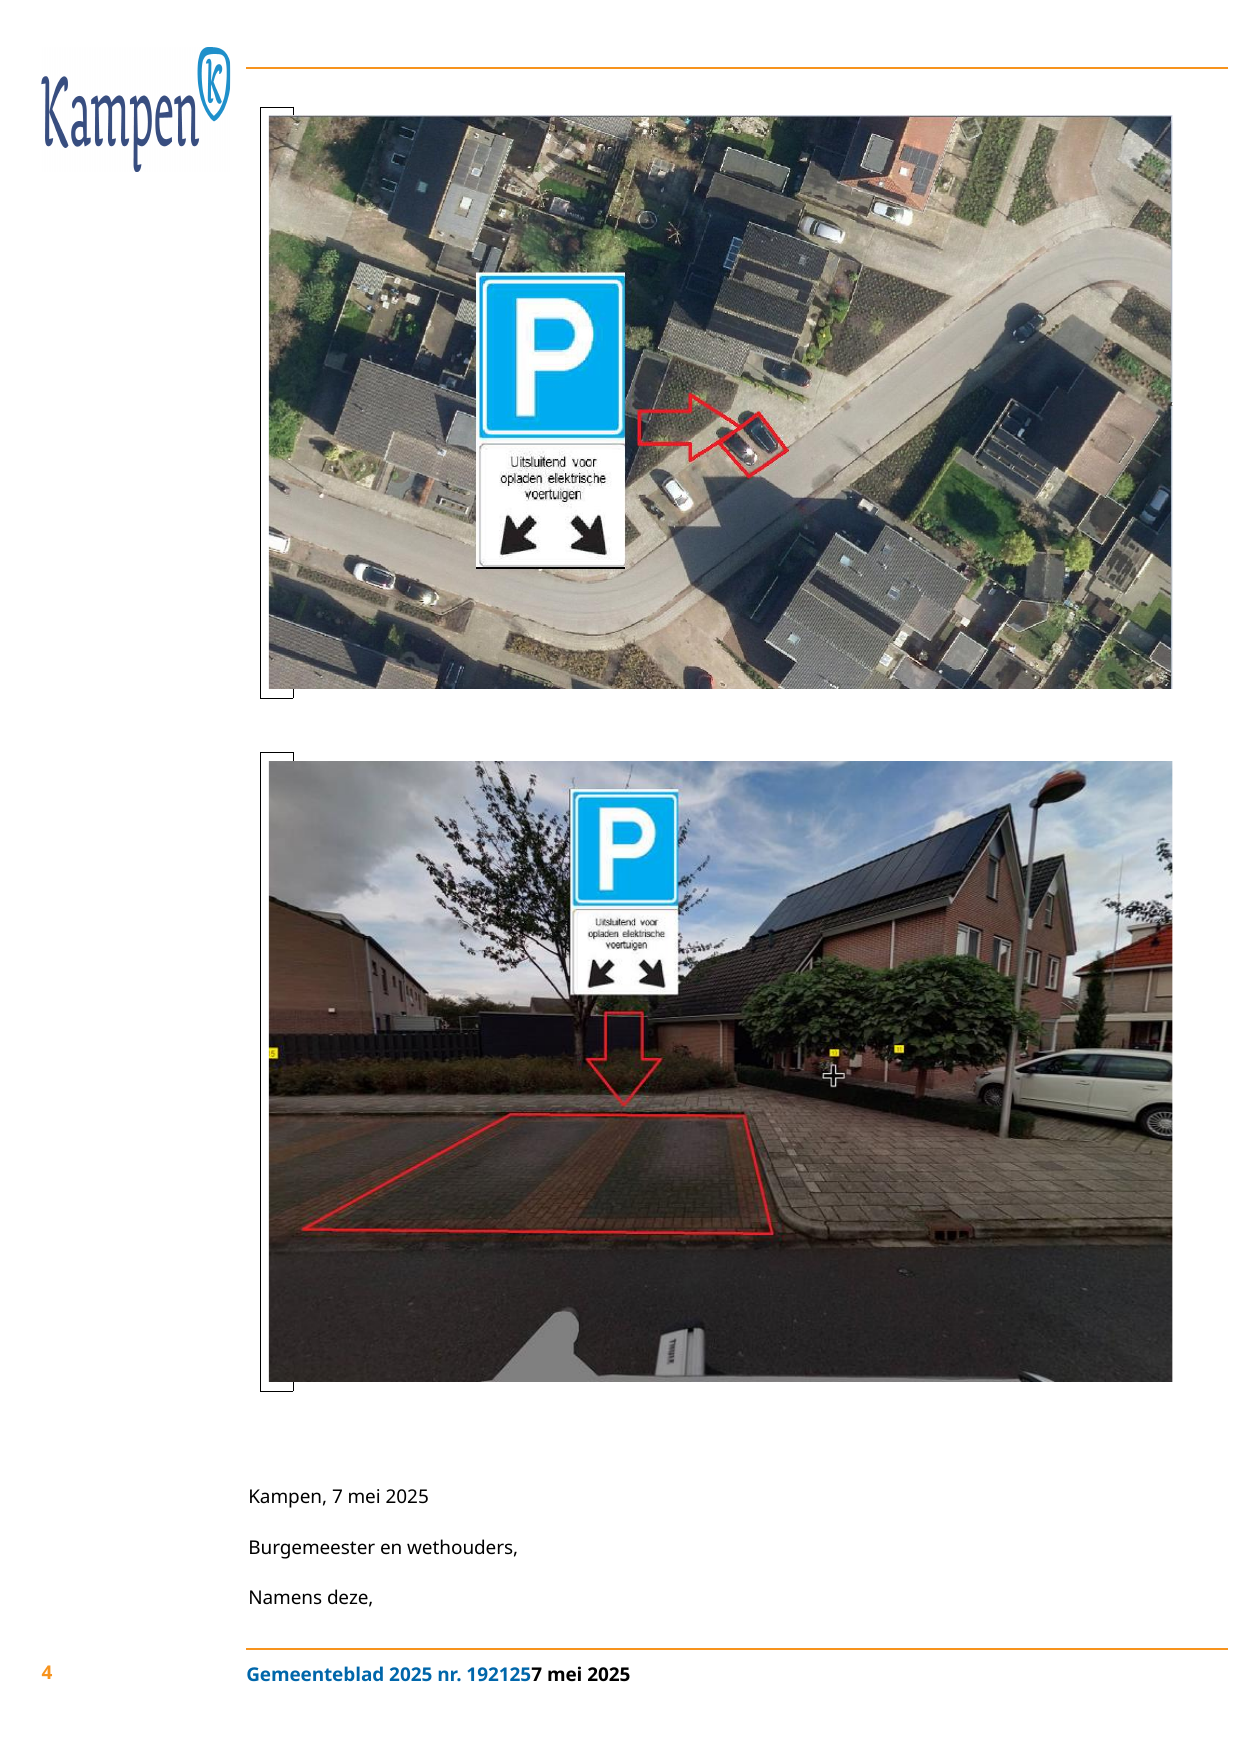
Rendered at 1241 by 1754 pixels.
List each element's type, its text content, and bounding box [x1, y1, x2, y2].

text Namens deze, [248, 1584, 1152, 1610]
picture [268, 761, 1173, 1382]
text Burgemeester en wethouders, [248, 1534, 1152, 1560]
picture [268, 115, 1173, 689]
picture [41, 47, 231, 172]
text Kampen, 7 mei 2025 [248, 1484, 1152, 1509]
